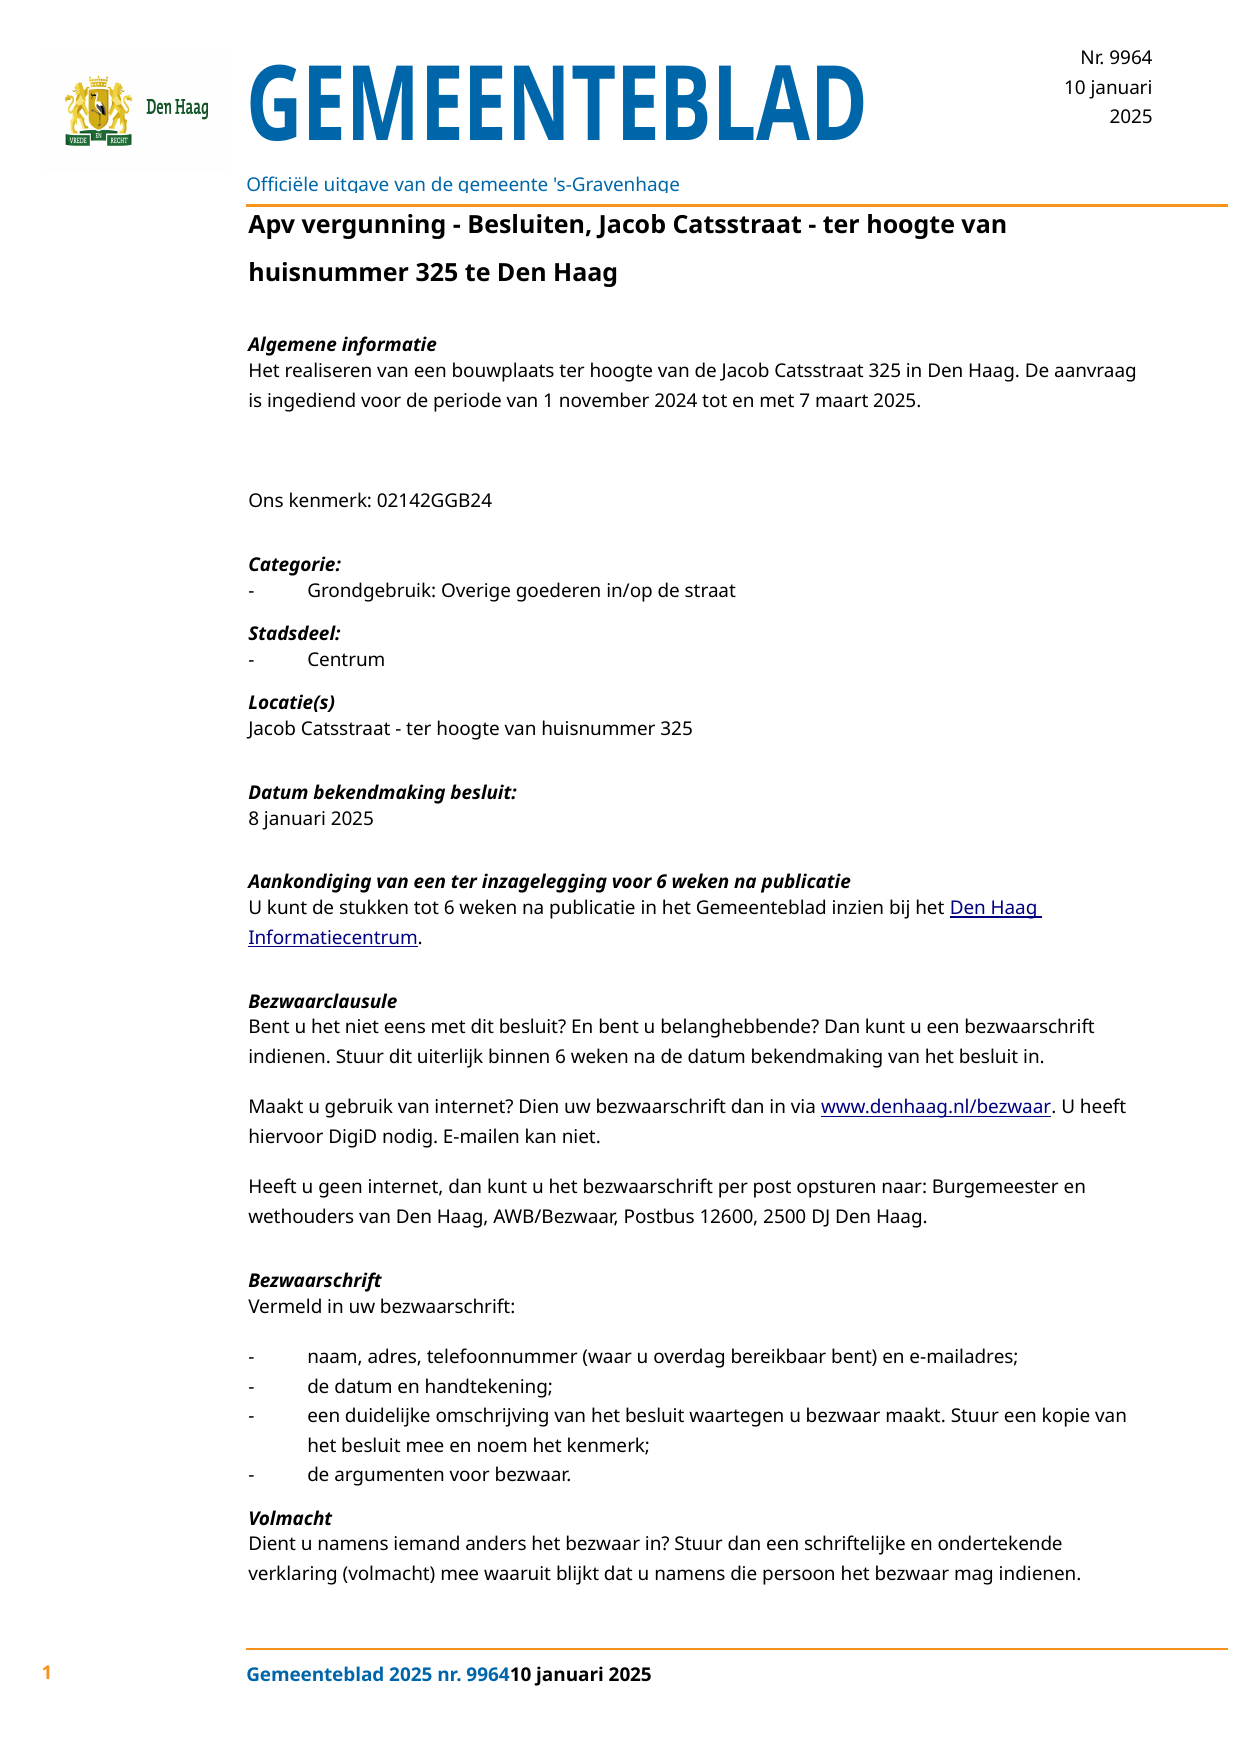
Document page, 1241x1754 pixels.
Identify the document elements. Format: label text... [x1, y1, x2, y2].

text Ons kenmerk: 02142GGB24 [248, 488, 1152, 513]
text Vermeld in uw bezwaarschrift: [248, 1293, 1152, 1319]
text Aankondiging van een ter inzagelegging voor 6 weken na publicatie [248, 869, 1152, 894]
text 8 januari 2025 [248, 805, 1152, 830]
text Bezwaarschrift [248, 1267, 1152, 1293]
text U kunt de stukken tot 6 weken na publicatie in het Gemeenteblad inzien bij het Den Haag Informatiecentrum. [248, 894, 1152, 950]
text Stadsdeel: [248, 620, 1152, 646]
text Dient u namens iemand anders het bezwaar in? Stuur dan een schriftelijke en ondertekende verklaring (volmacht) mee waaruit blijkt dat u namens die persoon het bezwaar mag indienen. [248, 1531, 1152, 1586]
text Volmacht [248, 1505, 1152, 1531]
text Heeft u geen internet, dan kunt u het bezwaarschrift per post opsturen naar: Burgemeester en wethouders van Den Haag, AWB/Bezwaar, Postbus 12600, 2500 DJ Den Haag. [248, 1174, 1152, 1229]
list naam, adres, telefoonnummer (waar u overdag bereikbaar bent) en e-mailadres; [248, 1343, 1152, 1369]
text Algemene informatie [248, 331, 1152, 357]
list Centrum [248, 646, 1152, 672]
text Bezwaarclausule [248, 988, 1152, 1014]
text Categorie: [248, 552, 1152, 577]
list een duidelijke omschrijving van het besluit waartegen u bezwaar maakt. Stuur een kopie van het besluit mee en noem het kenmerk; [248, 1402, 1152, 1458]
text Apv vergunning - Besluiten, Jacob Catsstraat - ter hoogte van huisnummer 325 te Den Haag [248, 207, 1152, 288]
list de datum en handtekening; [248, 1373, 1152, 1399]
text Jacob Catsstraat - ter hoogte van huisnummer 325 [248, 715, 1152, 741]
text Maakt u gebruik van internet? Dien uw bezwaarschrift dan in via www.denhaag.nl/bezwaar. U heeft hiervoor DigiD nodig. E-mailen kan niet. [248, 1094, 1152, 1149]
text Datum bekendmaking besluit: [248, 779, 1152, 805]
picture [41, 47, 231, 172]
text Het realiseren van een bouwplaats ter hoogte van de Jacob Catsstraat 325 in Den Haag. De aanvraag is ingediend voor de periode van 1 november 2024 tot en met 7 maart 2025. [248, 357, 1152, 412]
text Bent u het niet eens met dit besluit? En bent u belanghebbende? Dan kunt u een bezwaarschrift indienen. Stuur dit uiterlijk binnen 6 weken na de datum bekendmaking van het besluit in. [248, 1014, 1152, 1069]
list Grondgebruik: Overige goederen in/op de straat [248, 577, 1152, 603]
text Locatie(s) [248, 689, 1152, 715]
list de argumenten voor bezwaar. [248, 1462, 1152, 1487]
